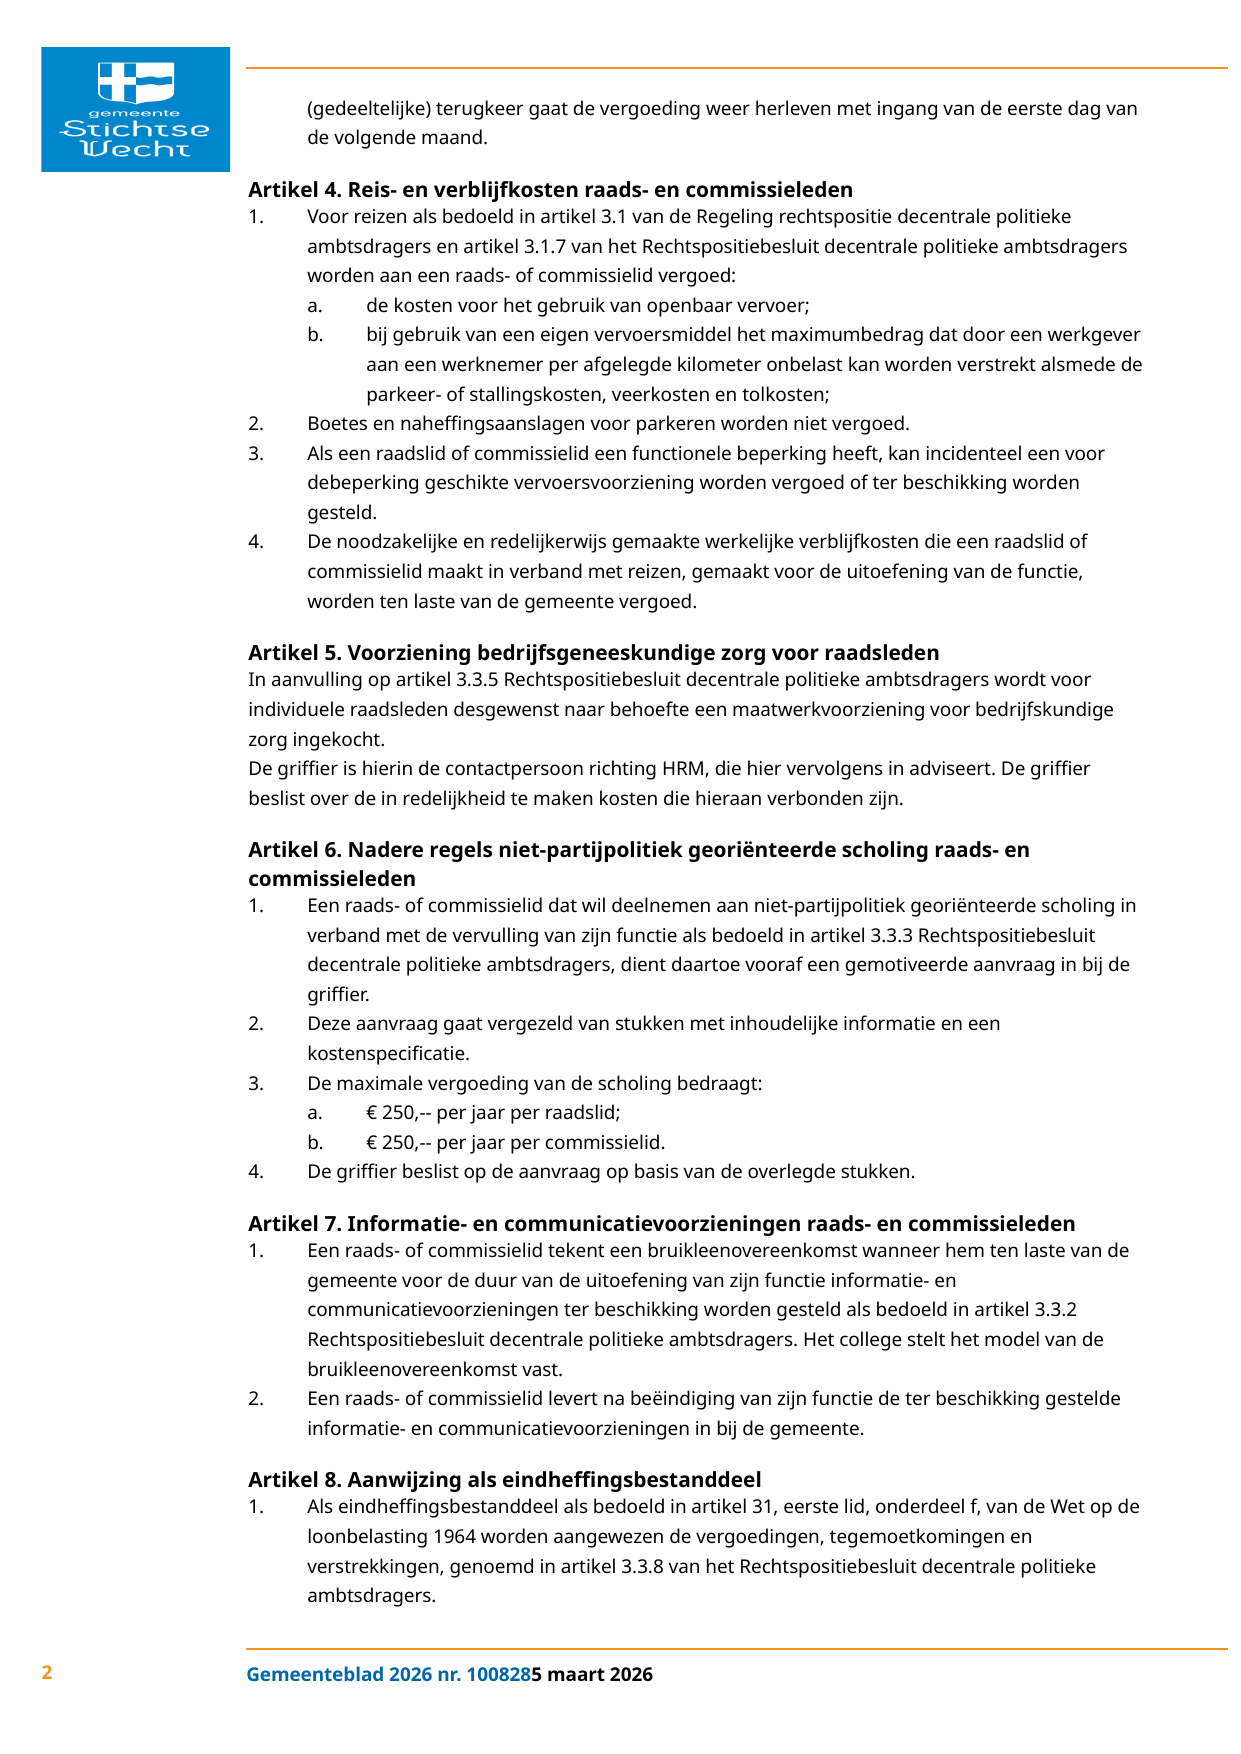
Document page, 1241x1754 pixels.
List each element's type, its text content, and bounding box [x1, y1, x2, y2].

list Voor reizen als bedoeld in artikel 3.1 van de Regeling rechtspositie decentrale politieke ambtsdragers en artikel 3.1.7 van het Rechtspositiebesluit decentrale politieke ambtsdragers worden aan een raads- of commissielid vergoed: [248, 203, 1152, 288]
list bij gebruik van een eigen vervoersmiddel het maximumbedrag dat door een werkgever aan een werknemer per afgelegde kilometer onbelast kan worden verstrekt alsmede de parkeer- of stallingskosten, veerkosten en tolkosten; [307, 322, 1152, 406]
list Een raads- of commissielid dat wil deelnemen aan niet-partijpolitiek georiënteerde scholing in verband met de vervulling van zijn functie als bedoeld in artikel 3.3.3 Rechtspositiebesluit decentrale politieke ambtsdragers, dient daartoe vooraf een gemotiveerde aanvraag in bij de griffier. [248, 892, 1152, 1007]
picture [99, 63, 135, 101]
list € 250,-- per jaar per raadslid; [307, 1099, 1152, 1125]
picture [137, 63, 174, 103]
list De griffier beslist op de aanvraag op basis van de overlegde stukken. [248, 1158, 1152, 1184]
list € 250,-- per jaar per commissielid. [307, 1129, 1152, 1155]
text In aanvulling op artikel 3.3.5 Rechtspositiebesluit decentrale politieke ambtsdragers wordt voor individuele raadsleden desgewenst naar behoefte een maatwerkvoorziening voor bedrijfskundige zorg ingekocht. [248, 667, 1152, 752]
list Als eindheffingsbestanddeel als bedoeld in artikel 31, eerste lid, onderdeel f, van de Wet op de loonbelasting 1964 worden aangewezen de vergoedingen, tegemoetkomingen en verstrekkingen, genoemd in artikel 3.3.8 van het Rechtspositiebesluit decentrale politieke ambtsdragers. [248, 1494, 1152, 1608]
list De maximale vergoeding van de scholing bedraagt: [248, 1070, 1152, 1096]
text Artikel 8. Aanwijzing als eindheffingsbestanddeel [248, 1465, 1152, 1494]
text Artikel 6. Nadere regels niet-partijpolitiek georiënteerde scholing raads- en commissieleden [248, 835, 1152, 892]
list Een raads- of commissielid levert na beëindiging van zijn functie de ter beschikking gestelde informatie- en communicatievoorzieningen in bij de gemeente. [248, 1385, 1152, 1441]
text Artikel 5. Voorziening bedrijfsgeneeskundige zorg voor raadsleden [248, 638, 1152, 667]
text De griffier is hierin de contactpersoon richting HRM, die hier vervolgens in adviseert. De griffier beslist over de in redelijkheid te maken kosten die hieraan verbonden zijn. [248, 755, 1152, 811]
list Een raads- of commissielid tekent een bruikleenovereenkomst wanneer hem ten laste van de gemeente voor de duur van de uitoefening van zijn functie informatie- en communicatievoorzieningen ter beschikking worden gesteld als bedoeld in artikel 3.3.2 Rechtspositiebesluit decentrale politieke ambtsdragers. Het college stelt het model van de bruikleenovereenkomst vast. [248, 1237, 1152, 1381]
list de kosten voor het gebruik van openbaar vervoer; [307, 292, 1152, 318]
list Boetes en naheffingsaanslagen voor parkeren worden niet vergoed. [248, 410, 1152, 436]
list (gedeeltelijke) terugkeer gaat de vergoeding weer herleven met ingang van de eerste dag van de volgende maand. [248, 95, 1152, 150]
list Als een raadslid of commissielid een functionele beperking heeft, kan incidenteel een voor debeperking geschikte vervoersvoorziening worden vergoed of ter beschikking worden gesteld. [248, 440, 1152, 525]
text Artikel 7. Informatie- en communicatievoorzieningen raads- en commissieleden [248, 1209, 1152, 1237]
list Deze aanvraag gaat vergezeld van stukken met inhoudelijke informatie en een kostenspecificatie. [248, 1011, 1152, 1066]
text Artikel 4. Reis- en verblijfkosten raads- en commissieleden [248, 175, 1152, 203]
list De noodzakelijke en redelijkerwijs gemaakte werkelijke verblijfkosten die een raadslid of commissielid maakt in verband met reizen, gemaakt voor de uitoefening van de functie, worden ten laste van de gemeente vergoed. [248, 529, 1152, 613]
